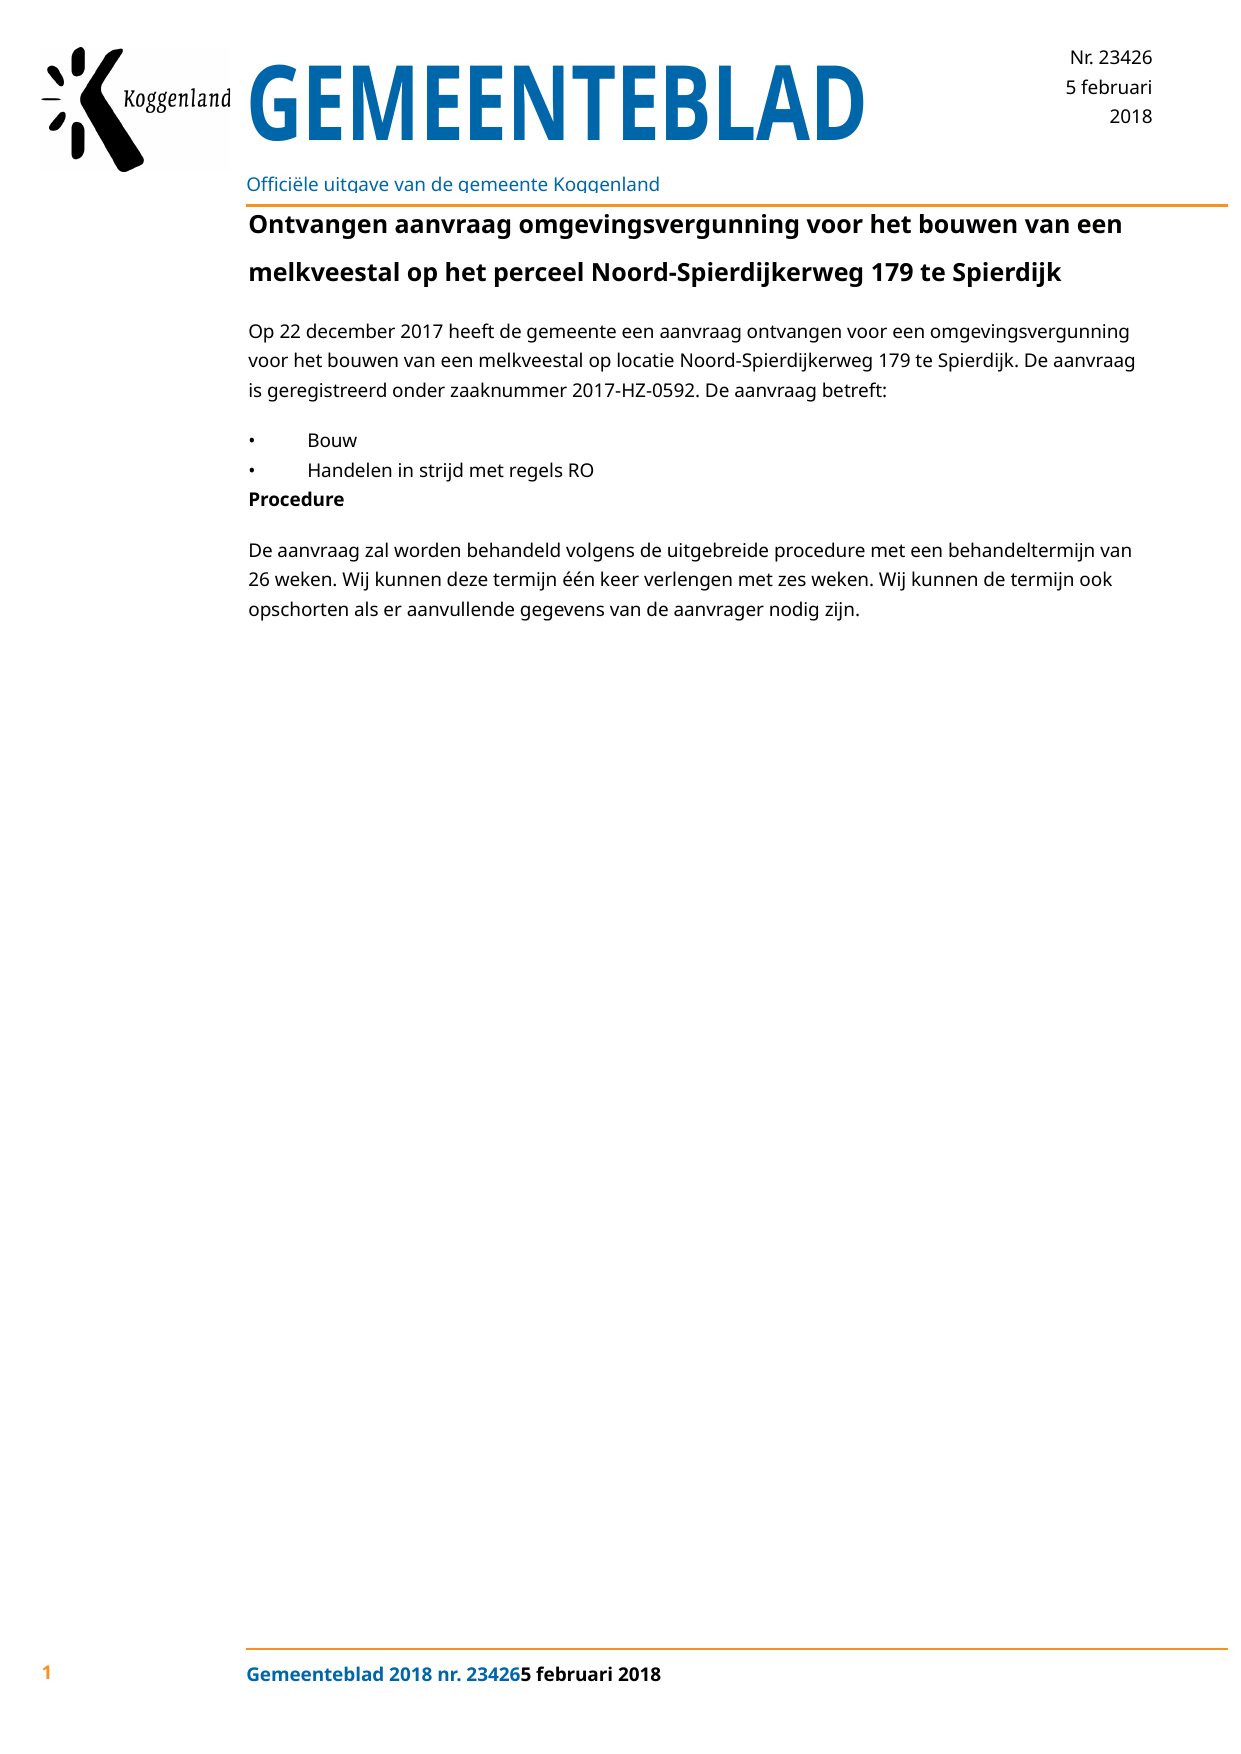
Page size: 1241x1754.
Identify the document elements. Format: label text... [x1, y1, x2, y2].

picture [41, 47, 231, 172]
list Bouw [248, 427, 1152, 453]
text Procedure [248, 487, 1152, 512]
text De aanvraag zal worden behandeld volgens de uitgebreide procedure met een behandeltermijn van 26 weken. Wij kunnen deze termijn één keer verlengen met zes weken. Wij kunnen de termijn ook opschorten als er aanvullende gegevens van de aanvrager nodig zijn. [248, 537, 1152, 622]
text Op 22 december 2017 heeft de gemeente een aanvraag ontvangen voor een omgevingsvergunning voor het bouwen van een melkveestal op locatie Noord-Spierdijkerweg 179 te Spierdijk. De aanvraag is geregistreerd onder zaaknummer 2017-HZ-0592. De aanvraag betreft: [248, 318, 1152, 403]
list Handelen in strijd met regels RO [248, 457, 1152, 483]
text Ontvangen aanvraag omgevingsvergunning voor het bouwen van een melkveestal op het perceel Noord-Spierdijkerweg 179 te Spierdijk [248, 207, 1152, 288]
